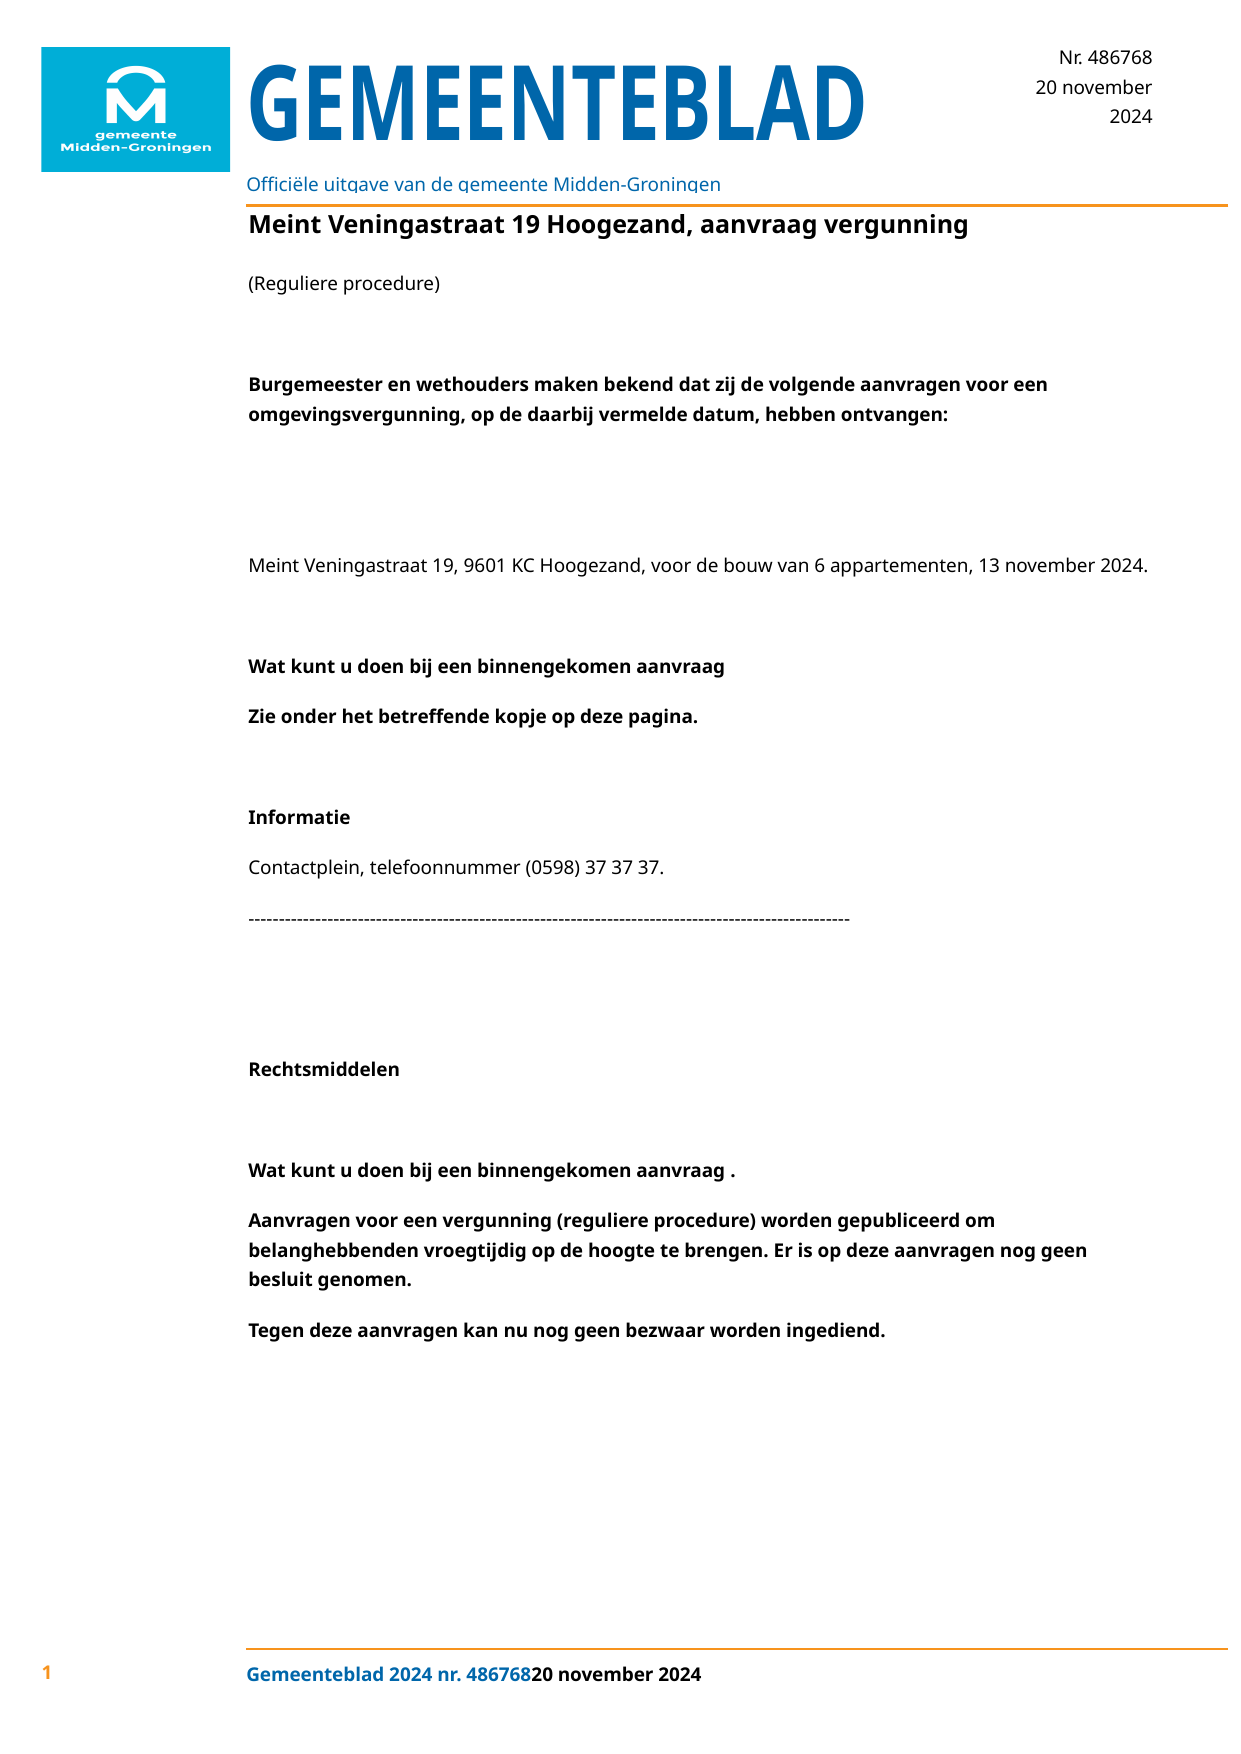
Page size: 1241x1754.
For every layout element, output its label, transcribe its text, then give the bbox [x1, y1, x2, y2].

text Tegen deze aanvragen kan nu nog geen bezwaar worden ingediend. [248, 1317, 1152, 1343]
picture [108, 66, 164, 82]
text Informatie [248, 804, 1152, 830]
text Wat kunt u doen bij een binnengekomen aanvraag [248, 653, 1152, 678]
text (Reguliere procedure) [248, 270, 1152, 296]
text Rechtsmiddelen [248, 1056, 1152, 1082]
text Aanvragen voor een vergunning (reguliere procedure) worden gepubliceerd om belanghebbenden vroegtijdig op de hoogte te brengen. Er is op deze aanvragen nog geen besluit genomen. [248, 1207, 1152, 1292]
text Burgemeester en wethouders maken bekend dat zij de volgende aanvragen voor een omgevingsvergunning, op de daarbij vermelde datum, hebben ontvangen: [248, 371, 1152, 426]
text Contactplein, telefoonnummer (0598) 37 37 37. [248, 854, 1152, 880]
text Meint Veningastraat 19 Hoogezand, aanvraag vergunning [248, 207, 1152, 241]
picture [107, 89, 165, 122]
text Meint Veningastraat 19, 9601 KC Hoogezand, voor de bouw van 6 appartementen, 13 november 2024. [248, 552, 1152, 578]
text Wat kunt u doen bij een binnengekomen aanvraag . [248, 1157, 1152, 1183]
picture [184, 146, 190, 153]
text Zie onder het betreffende kopje op deze pagina. [248, 703, 1152, 729]
text --------------------------------------------------------------------------------------------------- [248, 905, 1152, 931]
